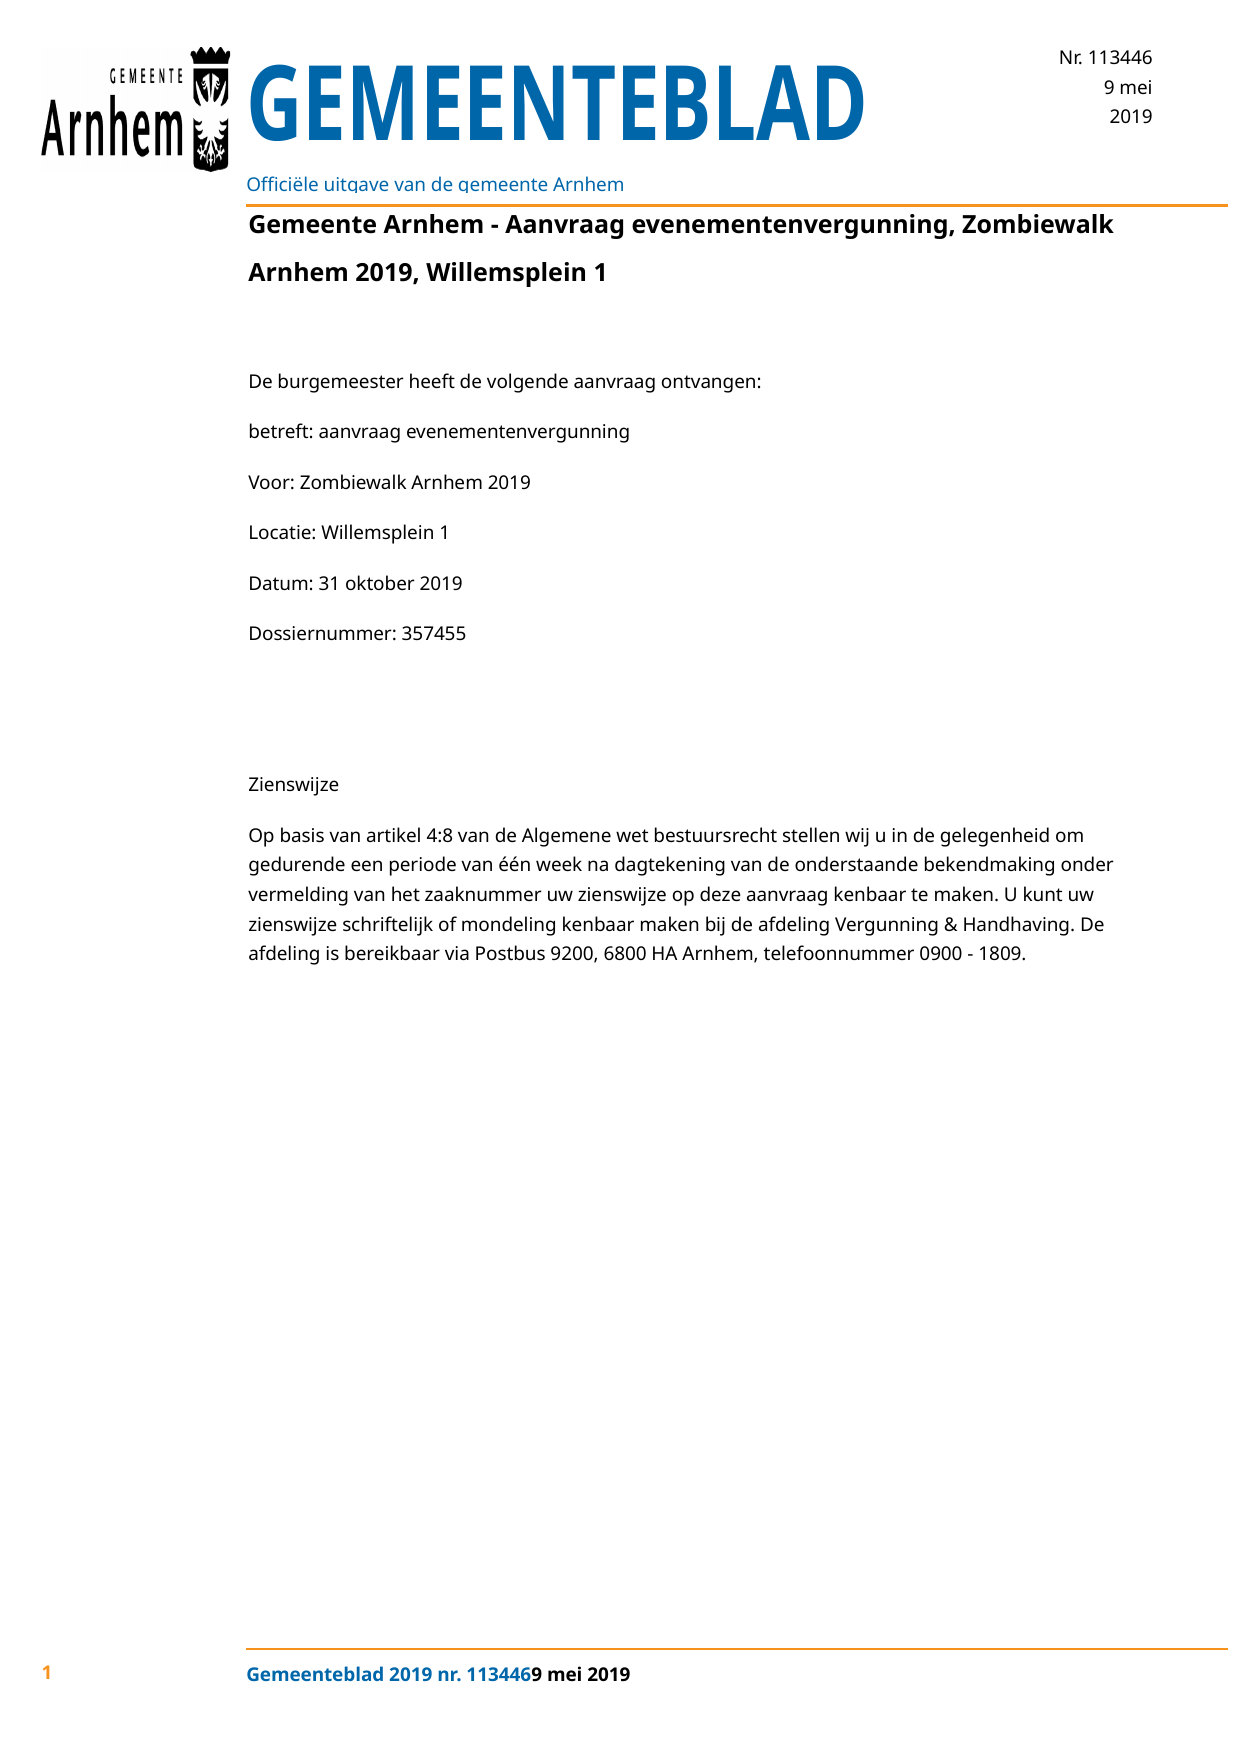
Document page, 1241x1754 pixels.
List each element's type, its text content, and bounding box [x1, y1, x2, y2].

picture [41, 47, 231, 172]
text Zienswijze [248, 772, 1152, 797]
text Gemeente Arnhem - Aanvraag evenementenvergunning, Zombiewalk Arnhem 2019, Willemsplein 1 [248, 207, 1152, 288]
text Dossiernummer: 357455 [248, 620, 1152, 646]
text Op basis van artikel 4:8 van de Algemene wet bestuursrecht stellen wij u in de gelegenheid om gedurende een periode van één week na dagtekening van de onderstaande bekendmaking onder vermelding van het zaaknummer uw zienswijze op deze aanvraag kenbaar te maken. U kunt uw zienswijze schriftelijk of mondeling kenbaar maken bij de afdeling Vergunning & Handhaving. De afdeling is bereikbaar via Postbus 9200, 6800 HA Arnhem, telefoonnummer 0900 - 1809. [248, 822, 1152, 966]
text Locatie: Willemsplein 1 [248, 519, 1152, 545]
text De burgemeester heeft de volgende aanvraag ontvangen: [248, 368, 1152, 394]
text Datum: 31 oktober 2019 [248, 570, 1152, 596]
text betreft: aanvraag evenementenvergunning [248, 419, 1152, 444]
text Voor: Zombiewalk Arnhem 2019 [248, 469, 1152, 495]
